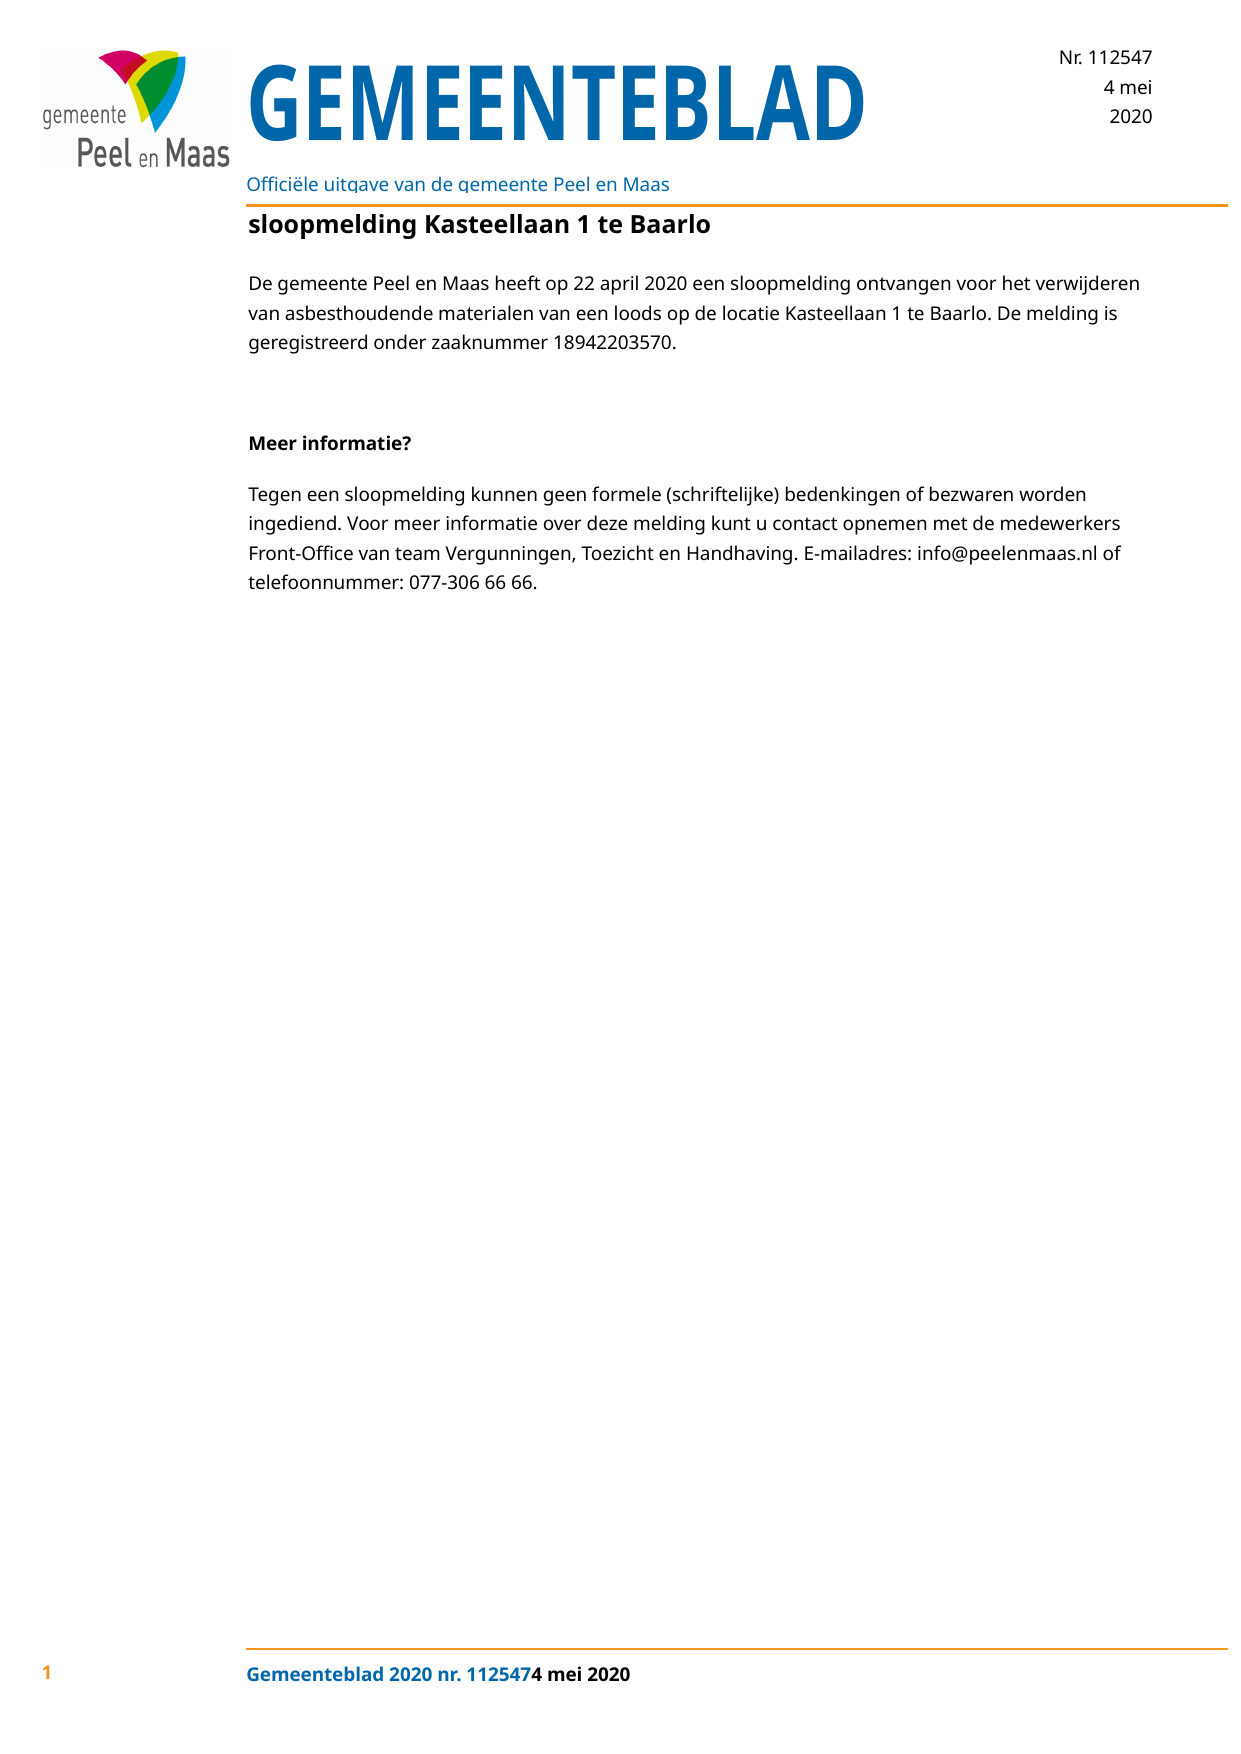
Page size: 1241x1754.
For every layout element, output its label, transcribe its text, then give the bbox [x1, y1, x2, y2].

picture [41, 47, 231, 172]
text Meer informatie? [248, 430, 1152, 456]
text Tegen een sloopmelding kunnen geen formele (schriftelijke) bedenkingen of bezwaren worden ingediend. Voor meer informatie over deze melding kunt u contact opnemen met de medewerkers Front-Office van team Vergunningen, Toezicht en Handhaving. E-mailadres: info@peelenmaas.nl of telefoonnummer: 077-306 66 66. [248, 481, 1152, 595]
text sloopmelding Kasteellaan 1 te Baarlo [248, 207, 1152, 241]
text De gemeente Peel en Maas heeft op 22 april 2020 een sloopmelding ontvangen voor het verwijderen van asbesthoudende materialen van een loods op de locatie Kasteellaan 1 te Baarlo. De melding is geregistreerd onder zaaknummer 18942203570. [248, 270, 1152, 355]
